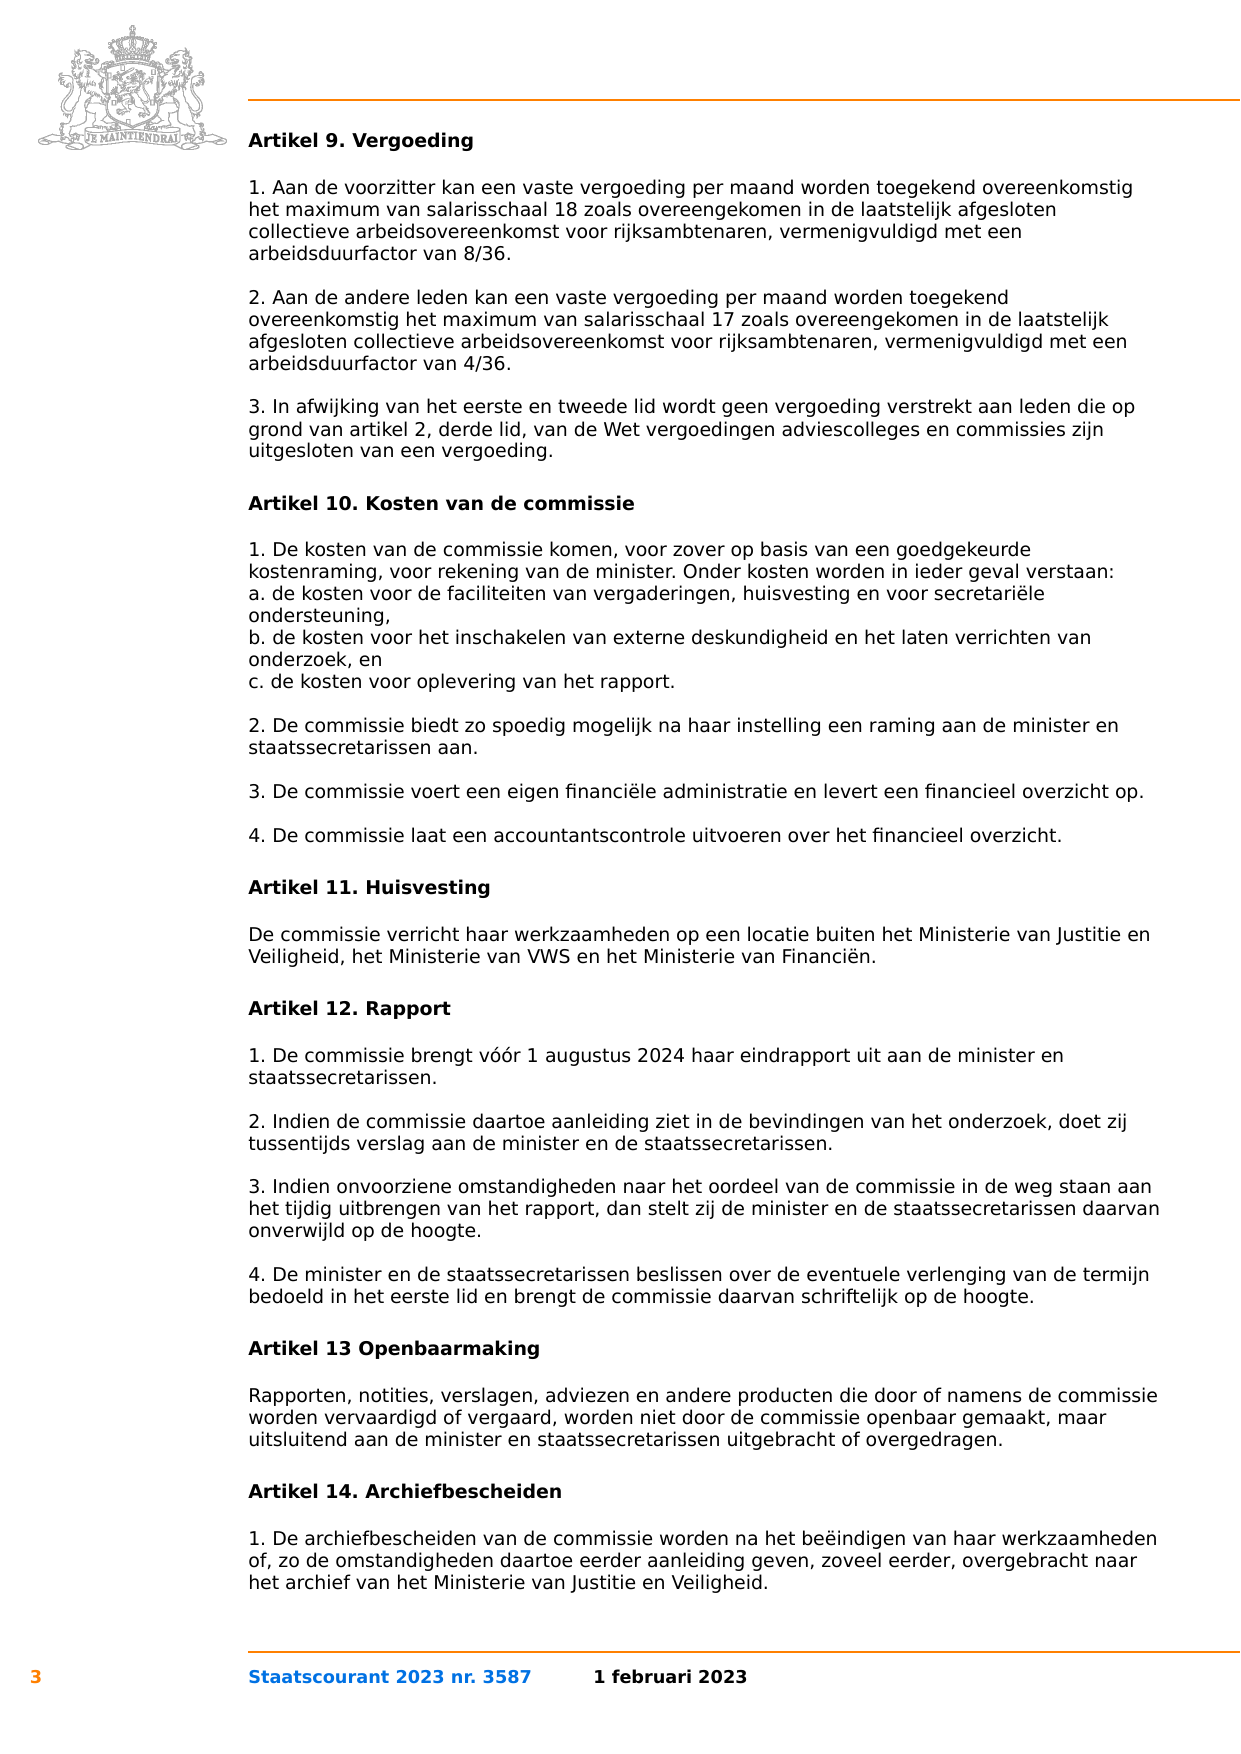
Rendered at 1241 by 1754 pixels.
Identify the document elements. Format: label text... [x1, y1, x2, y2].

text 3. Indien onvoorziene omstandigheden naar het oordeel van de commissie in de weg staan aan het tijdig uitbrengen van het rapport, dan stelt zij de minister en de staatssecretarissen daarvan onverwijld op de hoogte. [248, 1176, 1163, 1242]
text 3. In afwijking van het eerste en tweede lid wordt geen vergoeding verstrekt aan leden die op grond van artikel 2, derde lid, van de Wet vergoedingen adviescolleges en commissies zijn uitgesloten van een vergoeding. [248, 396, 1163, 462]
subtitle Artikel 11. Huisvesting [248, 877, 1163, 899]
text 1. De archiefbescheiden van de commissie worden na het beëindigen van haar werkzaamheden of, zo de omstandigheden daartoe eerder aanleiding geven, zoveel eerder, overgebracht naar het archief van het Ministerie van Justitie en Veiligheid. [248, 1528, 1163, 1594]
text a. de kosten voor de faciliteiten van vergaderingen, huisvesting en voor secretariële ondersteuning, [248, 583, 1163, 627]
subtitle Artikel 14. Archiefbescheiden [248, 1481, 1163, 1503]
text 2. De commissie biedt zo spoedig mogelijk na haar instelling een raming aan de minister en staatssecretarissen aan. [248, 715, 1163, 759]
text 4. De minister en de staatssecretarissen beslissen over de eventuele verlenging van de termijn bedoeld in het eerste lid en brengt de commissie daarvan schriftelijk op de hoogte. [248, 1264, 1163, 1308]
text 1. De commissie brengt vóór 1 augustus 2024 haar eindrapport uit aan de minister en staatssecretarissen. [248, 1045, 1163, 1089]
text De commissie verricht haar werkzaamheden op een locatie buiten het Ministerie van Justitie en Veiligheid, het Ministerie van VWS en het Ministerie van Financiën. [248, 924, 1163, 968]
subtitle Artikel 10. Kosten van de commissie [248, 492, 1163, 514]
text c. de kosten voor oplevering van het rapport. [248, 671, 1163, 693]
picture [38, 25, 227, 150]
text Rapporten, notities, verslagen, adviezen en andere producten die door of namens de commissie worden vervaardigd of vergaard, worden niet door de commissie openbaar gemaakt, maar uitsluitend aan de minister en staatssecretarissen uitgebracht of overgedragen. [248, 1385, 1163, 1451]
text 4. De commissie laat een accountantscontrole uitvoeren over het financieel overzicht. [248, 825, 1163, 847]
subtitle Artikel 9. Vergoeding [248, 130, 1163, 152]
subtitle Artikel 12. Rapport [248, 998, 1163, 1020]
text 2. Aan de andere leden kan een vaste vergoeding per maand worden toegekend overeenkomstig het maximum van salarisschaal 17 zoals overeengekomen in de laatstelijk afgesloten collectieve arbeidsovereenkomst voor rijksambtenaren, vermenigvuldigd met een arbeidsduurfactor van 4/36. [248, 287, 1163, 374]
text 1. De kosten van de commissie komen, voor zover op basis van een goedgekeurde kostenraming, voor rekening van de minister. Onder kosten worden in ieder geval verstaan: [248, 539, 1163, 583]
subtitle Artikel 13 Openbaarmaking [248, 1338, 1163, 1360]
text b. de kosten voor het inschakelen van externe deskundigheid en het laten verrichten van onderzoek, en [248, 627, 1163, 671]
text 1. Aan de voorzitter kan een vaste vergoeding per maand worden toegekend overeenkomstig het maximum van salarisschaal 18 zoals overeengekomen in de laatstelijk afgesloten collectieve arbeidsovereenkomst voor rijksambtenaren, vermenigvuldigd met een arbeidsduurfactor van 8/36. [248, 177, 1163, 265]
text 2. Indien de commissie daartoe aanleiding ziet in de bevindingen van het onderzoek, doet zij tussentijds verslag aan de minister en de staatssecretarissen. [248, 1111, 1163, 1154]
text 3. De commissie voert een eigen financiële administratie en levert een financieel overzicht op. [248, 781, 1163, 803]
